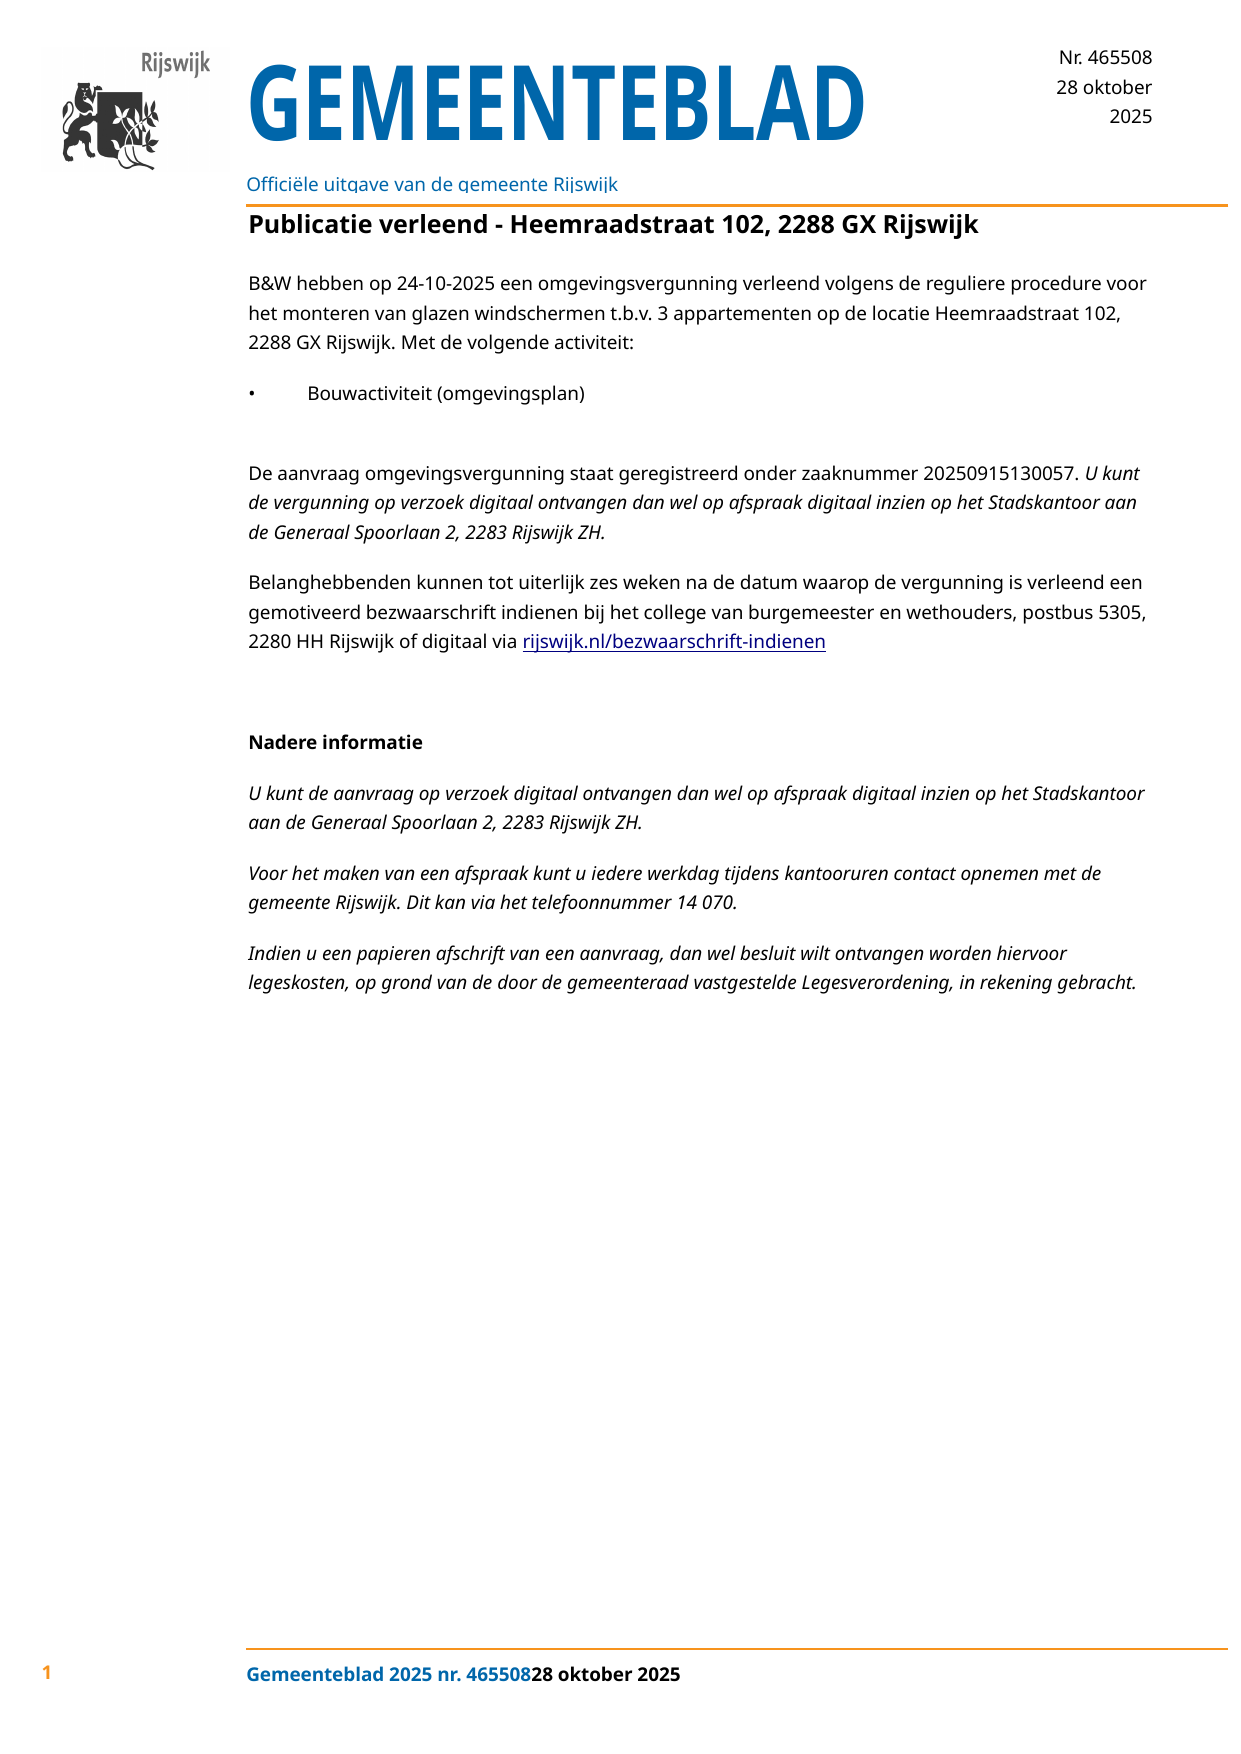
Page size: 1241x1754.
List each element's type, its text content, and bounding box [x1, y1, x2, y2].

text Nadere informatie [248, 729, 1152, 755]
text Voor het maken van een afspraak kunt u iedere werkdag tijdens kantooruren contact opnemen met de gemeente Rijswijk. Dit kan via het telefoonnummer 14 070. [248, 860, 1152, 915]
text Publicatie verleend - Heemraadstraat 102, 2288 GX Rijswijk [248, 207, 1152, 241]
text Indien u een papieren afschrift van een aanvraag, dan wel besluit wilt ontvangen worden hiervoor legeskosten, op grond van de door de gemeenteraad vastgestelde Legesverordening, in rekening gebracht. [248, 940, 1152, 995]
text Belanghebbenden kunnen tot uiterlijk zes weken na de datum waarop de vergunning is verleend een gemotiveerd bezwaarschrift indienen bij het college van burgemeester en wethouders, postbus 5305, 2280 HH Rijswijk of digitaal via rijswijk.nl/bezwaarschrift-indienen [248, 569, 1152, 654]
text B&W hebben op 24-10-2025 een omgevingsvergunning verleend volgens de reguliere procedure voor het monteren van glazen windschermen t.b.v. 3 appartementen op de locatie Heemraadstraat 102, 2288 GX Rijswijk. Met de volgende activiteit: [248, 270, 1152, 355]
list Bouwactiviteit (omgevingsplan) [248, 380, 1152, 406]
text U kunt de aanvraag op verzoek digitaal ontvangen dan wel op afspraak digitaal inzien op het Stadskantoor aan de Generaal Spoorlaan 2, 2283 Rijswijk ZH. [248, 780, 1152, 835]
text De aanvraag omgevingsvergunning staat geregistreerd onder zaaknummer 20250915130057. U kunt de vergunning op verzoek digitaal ontvangen dan wel op afspraak digitaal inzien op het Stadskantoor aan de Generaal Spoorlaan 2, 2283 Rijswijk ZH. [248, 460, 1152, 545]
picture [41, 47, 231, 172]
